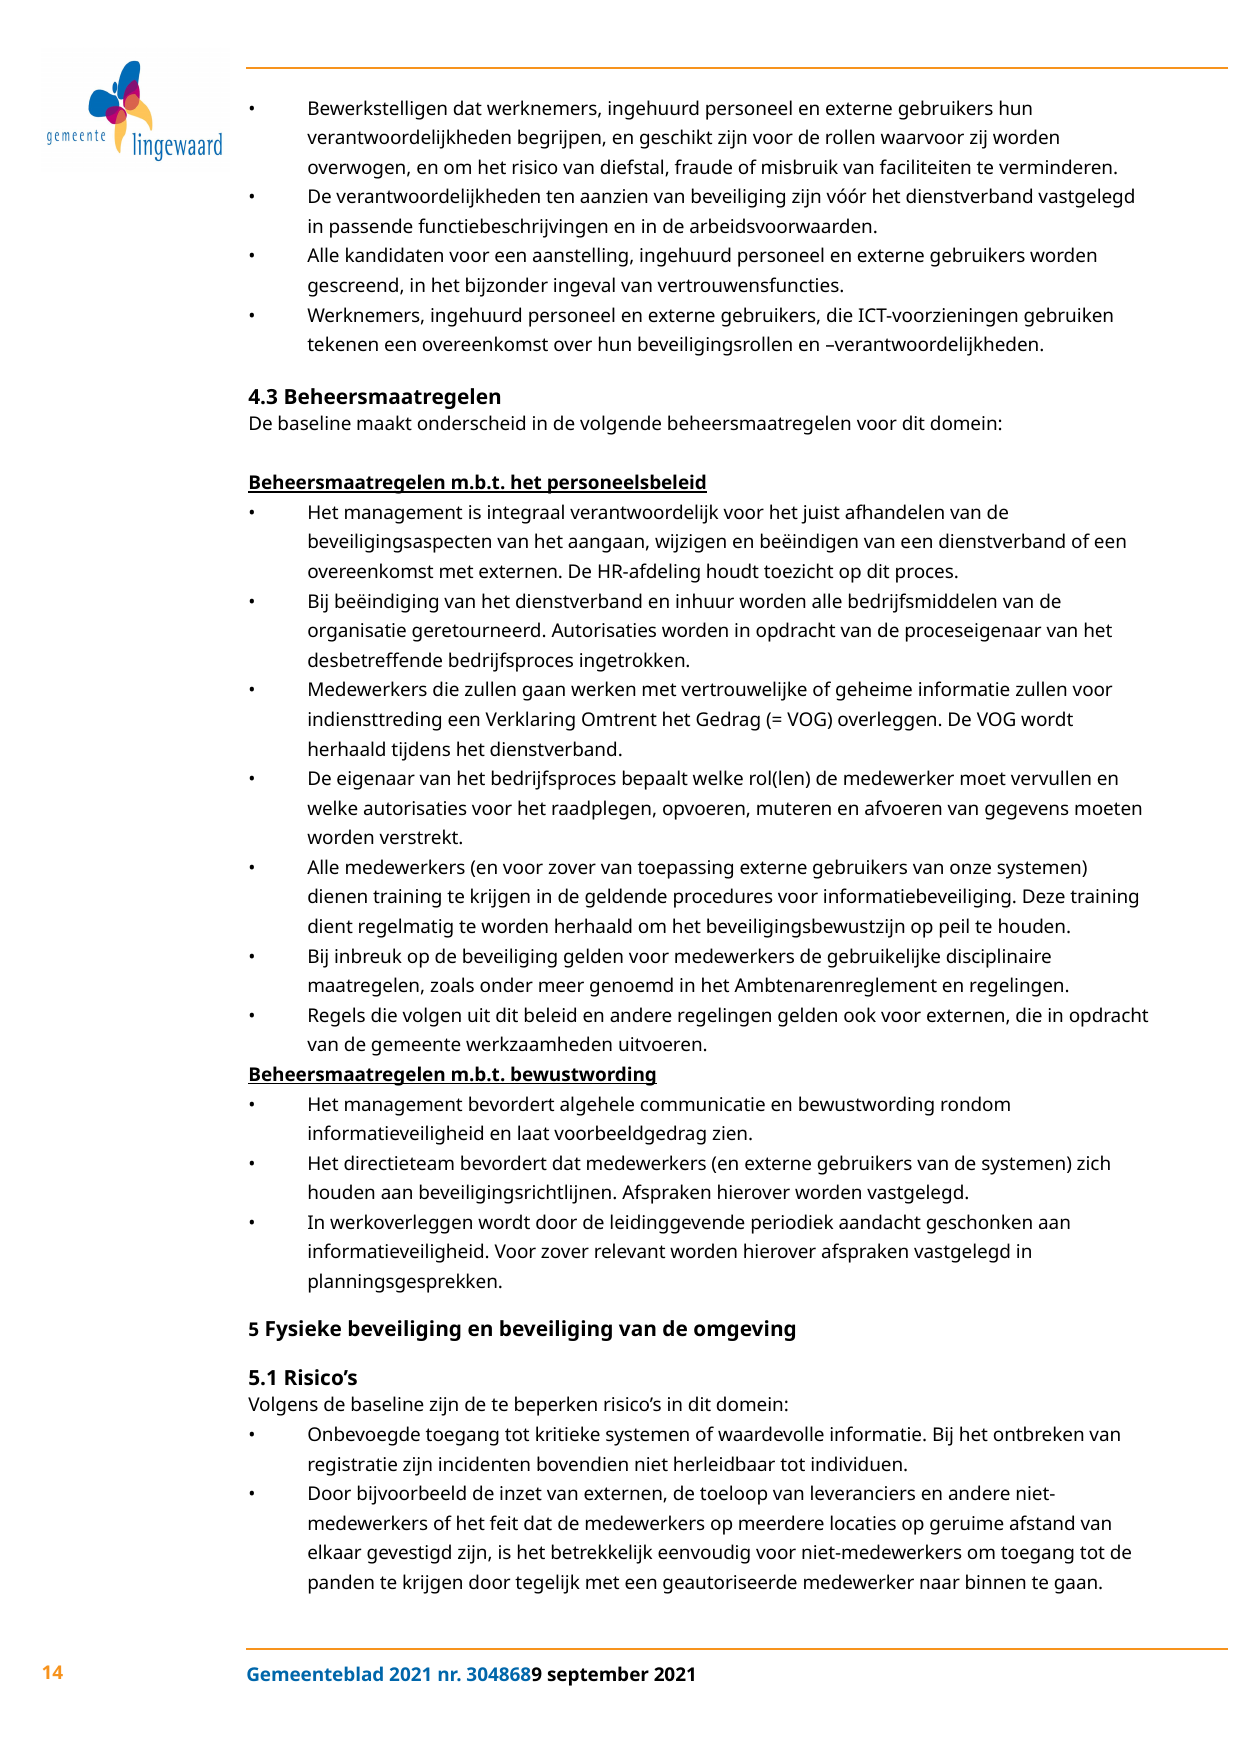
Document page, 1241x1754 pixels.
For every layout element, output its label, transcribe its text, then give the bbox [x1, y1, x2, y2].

list Het directieteam bevordert dat medewerkers (en externe gebruikers van de systemen) zich houden aan beveiligingsrichtlijnen. Afspraken hierover worden vastgelegd. [248, 1150, 1152, 1205]
text Volgens de baseline zijn de te beperken risico’s in dit domein: [248, 1392, 1152, 1417]
list Onbevoegde toegang tot kritieke systemen of waardevolle informatie. Bij het ontbreken van registratie zijn incidenten bovendien niet herleidbaar tot individuen. [248, 1421, 1152, 1476]
list Het management is integraal verantwoordelijk voor het juist afhandelen van de beveiligingsaspecten van het aangaan, wijzigen en beëindigen van een dienstverband of een overeenkomst met externen. De HR-afdeling houdt toezicht op dit proces. [248, 499, 1152, 584]
list De eigenaar van het bedrijfsproces bepaalt welke rol(len) de medewerker moet vervullen en welke autorisaties voor het raadplegen, opvoeren, muteren en afvoeren van gegevens moeten worden verstrekt. [248, 765, 1152, 850]
list Alle medewerkers (en voor zover van toepassing externe gebruikers van onze systemen) dienen training te krijgen in de geldende procedures voor informatiebeveiliging. Deze training dient regelmatig te worden herhaald om het beveiligingsbewustzijn op peil te houden. [248, 854, 1152, 939]
list Door bijvoorbeeld de inzet van externen, de toeloop van leveranciers en andere niet-medewerkers of het feit dat de medewerkers op meerdere locaties op geruime afstand van elkaar gevestigd zijn, is het betrekkelijk eenvoudig voor niet-medewerkers om toegang tot de panden te krijgen door tegelijk met een geautoriseerde medewerker naar binnen te gaan. [248, 1480, 1152, 1595]
list Alle kandidaten voor een aanstelling, ingehuurd personeel en externe gebruikers worden gescreend, in het bijzonder ingeval van vertrouwensfuncties. [248, 243, 1152, 298]
text Beheersmaatregelen m.b.t. het personeelsbeleid [248, 469, 1152, 495]
text Beheersmaatregelen m.b.t. bewustwording [248, 1061, 1152, 1087]
list De verantwoordelijkheden ten aanzien van beveiliging zijn vóór het dienstverband vastgelegd in passende functiebeschrijvingen en in de arbeidsvoorwaarden. [248, 183, 1152, 239]
list Het management bevordert algehele communicatie en bewustwording rondom informatieveiligheid en laat voorbeeldgedrag zien. [248, 1091, 1152, 1146]
text De baseline maakt onderscheid in de volgende beheersmaatregelen voor dit domein: [248, 410, 1152, 436]
list Medewerkers die zullen gaan werken met vertrouwelijke of geheime informatie zullen voor indiensttreding een Verklaring Omtrent het Gedrag (= VOG) overleggen. De VOG wordt herhaald tijdens het dienstverband. [248, 677, 1152, 761]
text 4.3 Beheersmaatregelen [248, 382, 1152, 410]
text 5.1 Risico’s [248, 1363, 1152, 1392]
list Werknemers, ingehuurd personeel en externe gebruikers, die ICT-voorzieningen gebruiken tekenen een overeenkomst over hun beveiligingsrollen en –verantwoordelijkheden. [248, 302, 1152, 357]
list Bij beëindiging van het dienstverband en inhuur worden alle bedrijfsmiddelen van de organisatie geretourneerd. Autorisaties worden in opdracht van de proceseigenaar van het desbetreffende bedrijfsproces ingetrokken. [248, 588, 1152, 673]
list In werkoverleggen wordt door de leidinggevende periodiek aandacht geschonken aan informatieveiligheid. Voor zover relevant worden hierover afspraken vastgelegd in planningsgesprekken. [248, 1209, 1152, 1294]
list Bewerkstelligen dat werknemers, ingehuurd personeel en externe gebruikers hun verantwoordelijkheden begrijpen, en geschikt zijn voor de rollen waarvoor zij worden overwogen, en om het risico van diefstal, fraude of misbruik van faciliteiten te verminderen. [248, 95, 1152, 180]
picture [41, 47, 231, 172]
text 5 Fysieke beveiliging en beveiliging van de omgeving [248, 1314, 1152, 1342]
list Regels die volgen uit dit beleid en andere regelingen gelden ook voor externen, die in opdracht van de gemeente werkzaamheden uitvoeren. [248, 1002, 1152, 1057]
list Bij inbreuk op de beveiliging gelden voor medewerkers de gebruikelijke disciplinaire maatregelen, zoals onder meer genoemd in het Ambtenarenreglement en regelingen. [248, 943, 1152, 998]
